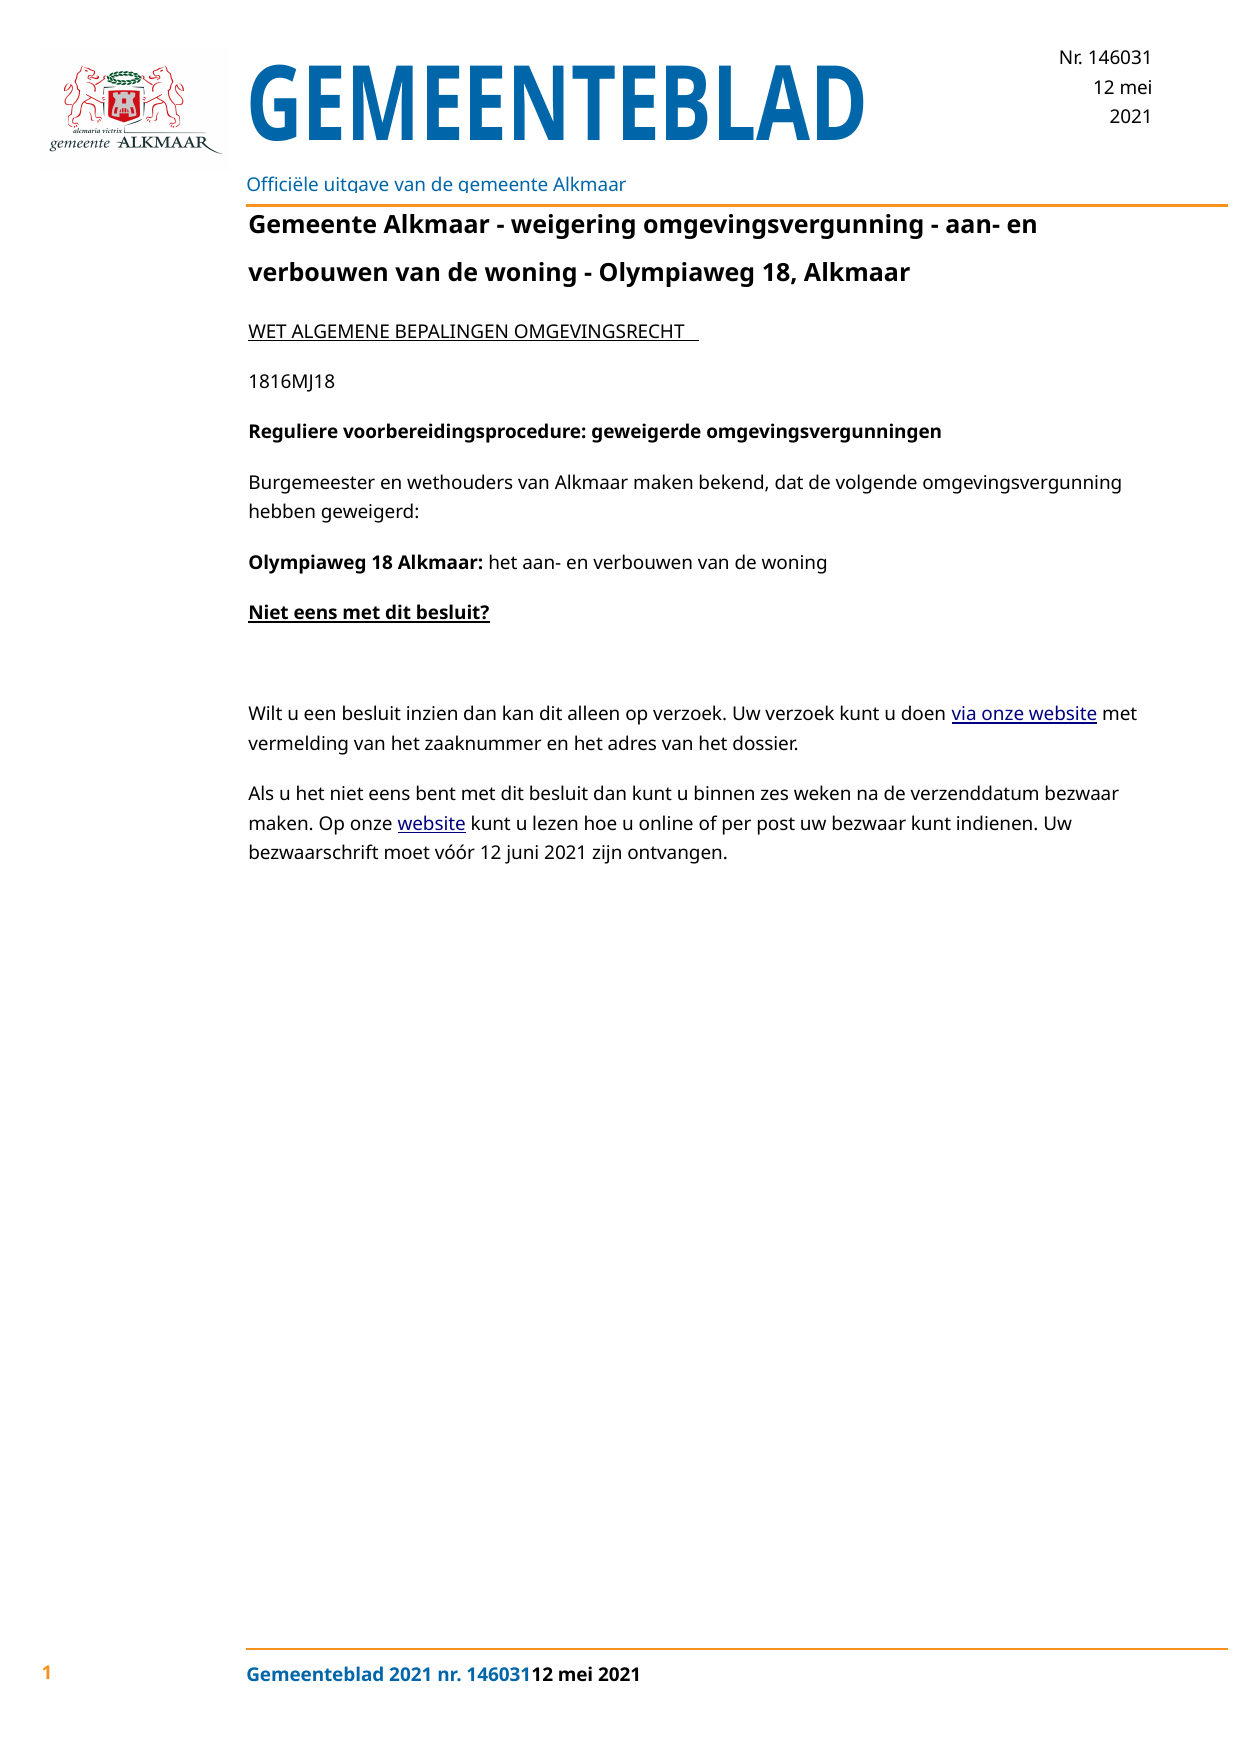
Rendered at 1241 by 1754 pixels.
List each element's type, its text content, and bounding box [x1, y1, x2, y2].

text Als u het niet eens bent met dit besluit dan kunt u binnen zes weken na de verzenddatum bezwaar maken. Op onze website kunt u lezen hoe u online of per post uw bezwaar kunt indienen. Uw bezwaarschrift moet vóór 12 juni 2021 zijn ontvangen. [248, 780, 1152, 865]
text 1816MJ18 [248, 368, 1152, 394]
text Reguliere voorbereidingsprocedure: geweigerde omgevingsvergunningen [248, 419, 1152, 444]
text Wilt u een besluit inzien dan kan dit alleen op verzoek. Uw verzoek kunt u doen via onze website met vermelding van het zaaknummer en het adres van het dossier. [248, 700, 1152, 756]
text Olympiaweg 18 Alkmaar: het aan- en verbouwen van de woning [248, 549, 1152, 575]
text Gemeente Alkmaar - weigering omgevingsvergunning - aan- en verbouwen van de woning - Olympiaweg 18, Alkmaar [248, 207, 1152, 288]
text Niet eens met dit besluit? [248, 599, 1152, 625]
text Burgemeester en wethouders van Alkmaar maken bekend, dat de volgende omgevingsvergunning hebben geweigerd: [248, 469, 1152, 524]
text WET ALGEMENE BEPALINGEN OMGEVINGSRECHT [248, 318, 1152, 344]
picture [41, 47, 231, 172]
